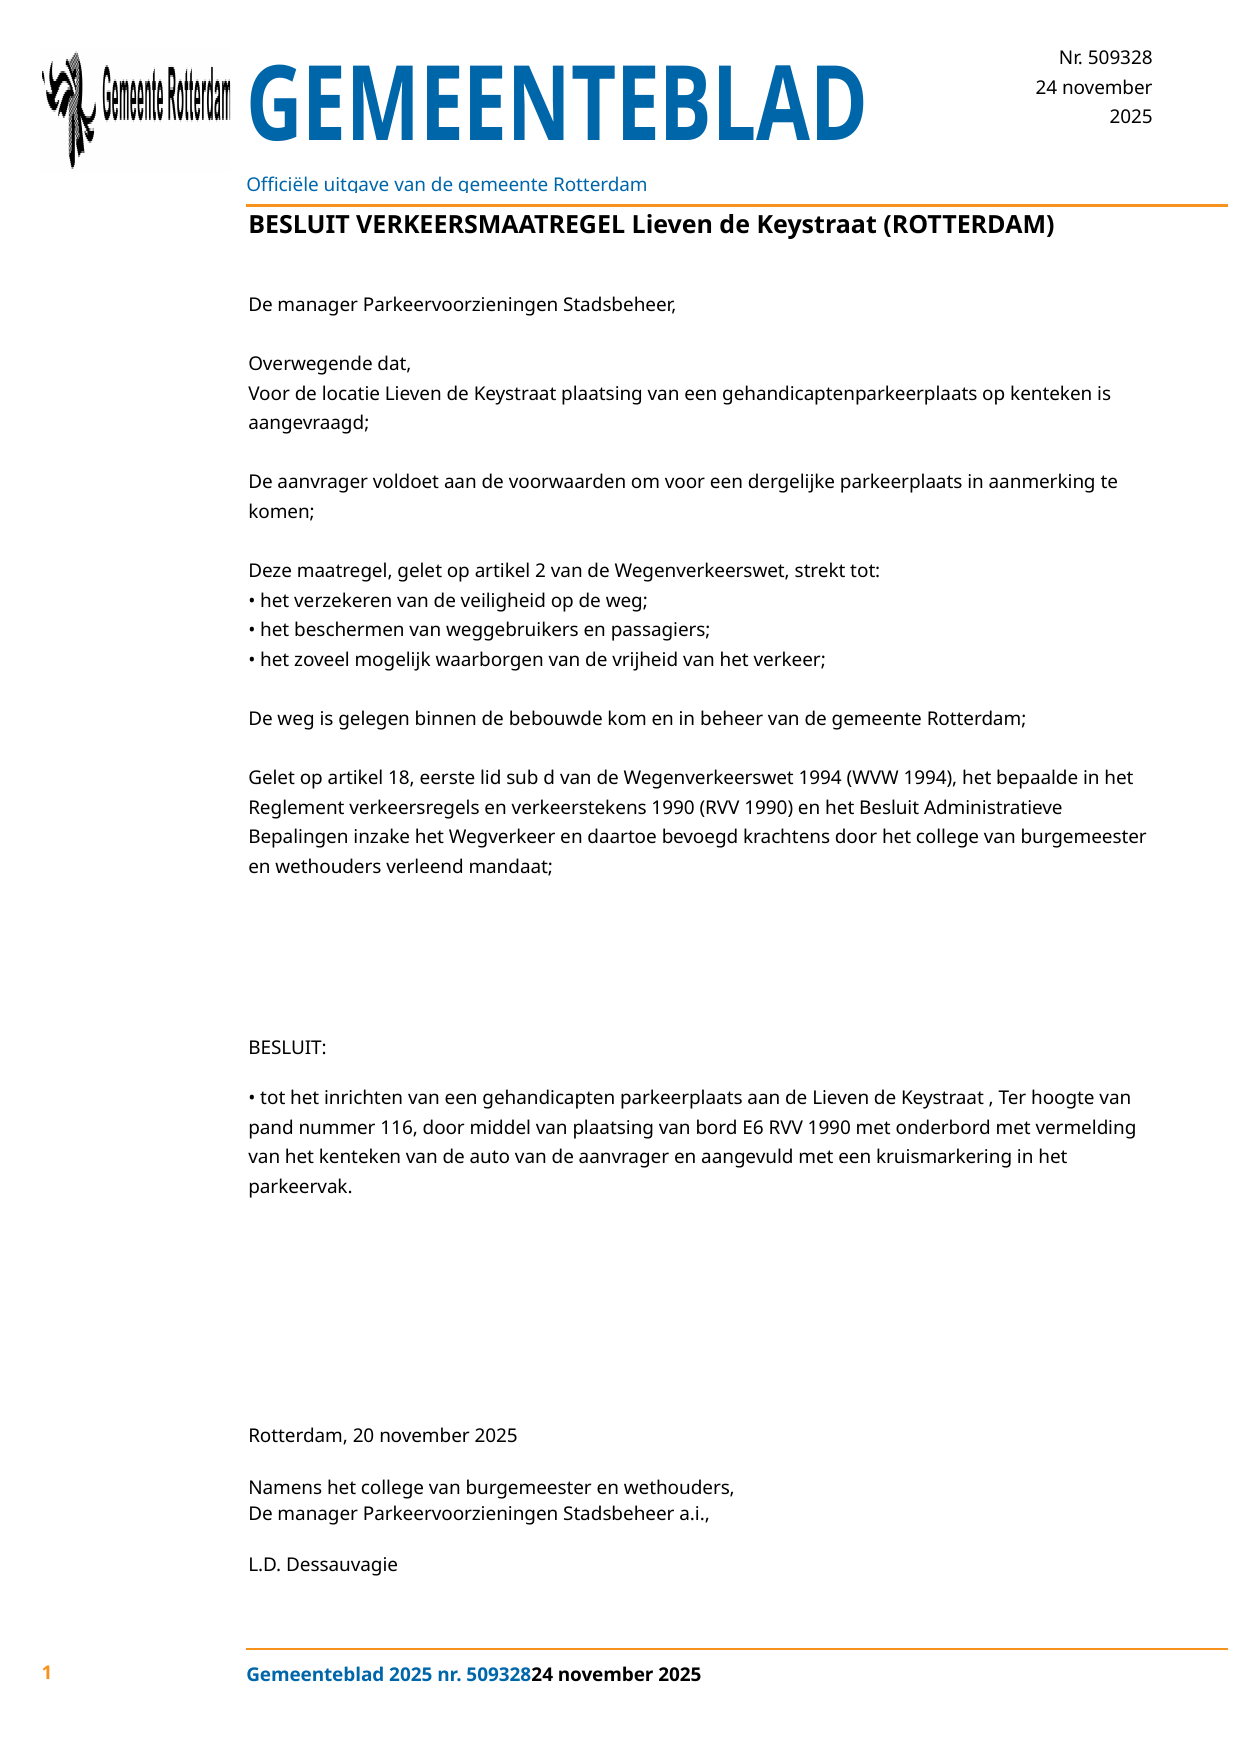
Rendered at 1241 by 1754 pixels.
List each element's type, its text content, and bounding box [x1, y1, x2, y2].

text BESLUIT: [248, 1034, 1152, 1060]
text Voor de locatie Lieven de Keystraat plaatsing van een gehandicaptenparkeerplaats op kenteken is aangevraagd; [248, 380, 1152, 435]
text Overwegende dat, [248, 350, 1152, 376]
text De manager Parkeervoorzieningen Stadsbeheer, [248, 291, 1152, 317]
picture [41, 47, 231, 172]
text • het zoveel mogelijk waarborgen van de vrijheid van het verkeer; [248, 646, 1152, 672]
text Deze maatregel, gelet op artikel 2 van de Wegenverkeerswet, strekt tot: [248, 557, 1152, 583]
text • het beschermen van weggebruikers en passagiers; [248, 616, 1152, 642]
text Gelet op artikel 18, eerste lid sub d van de Wegenverkeerswet 1994 (WVW 1994), het bepaalde in het Reglement verkeersregels en verkeerstekens 1990 (RVV 1990) en het Besluit Administratieve Bepalingen inzake het Wegverkeer en daartoe bevoegd krachtens door het college van burgemeester en wethouders verleend mandaat; [248, 764, 1152, 879]
text Rotterdam, 20 november 2025 [248, 1423, 1152, 1448]
text De aanvrager voldoet aan de voorwaarden om voor een dergelijke parkeerplaats in aanmerking te komen; [248, 468, 1152, 524]
text Namens het college van burgemeester en wethouders, [248, 1474, 1152, 1500]
text L.D. Dessauvagie [248, 1551, 1152, 1577]
text • tot het inrichten van een gehandicapten parkeerplaats aan de Lieven de Keystraat , Ter hoogte van pand nummer 116, door middel van plaatsing van bord E6 RVV 1990 met onderbord met vermelding van het kenteken van de auto van de aanvrager en aangevuld met een kruismarkering in het parkeervak. [248, 1084, 1152, 1199]
text BESLUIT VERKEERSMAATREGEL Lieven de Keystraat (ROTTERDAM) [248, 207, 1152, 241]
text De weg is gelegen binnen de bebouwde kom en in beheer van de gemeente Rotterdam; [248, 705, 1152, 731]
text • het verzekeren van de veiligheid op de weg; [248, 587, 1152, 613]
text De manager Parkeervoorzieningen Stadsbeheer a.i., [248, 1500, 1152, 1526]
